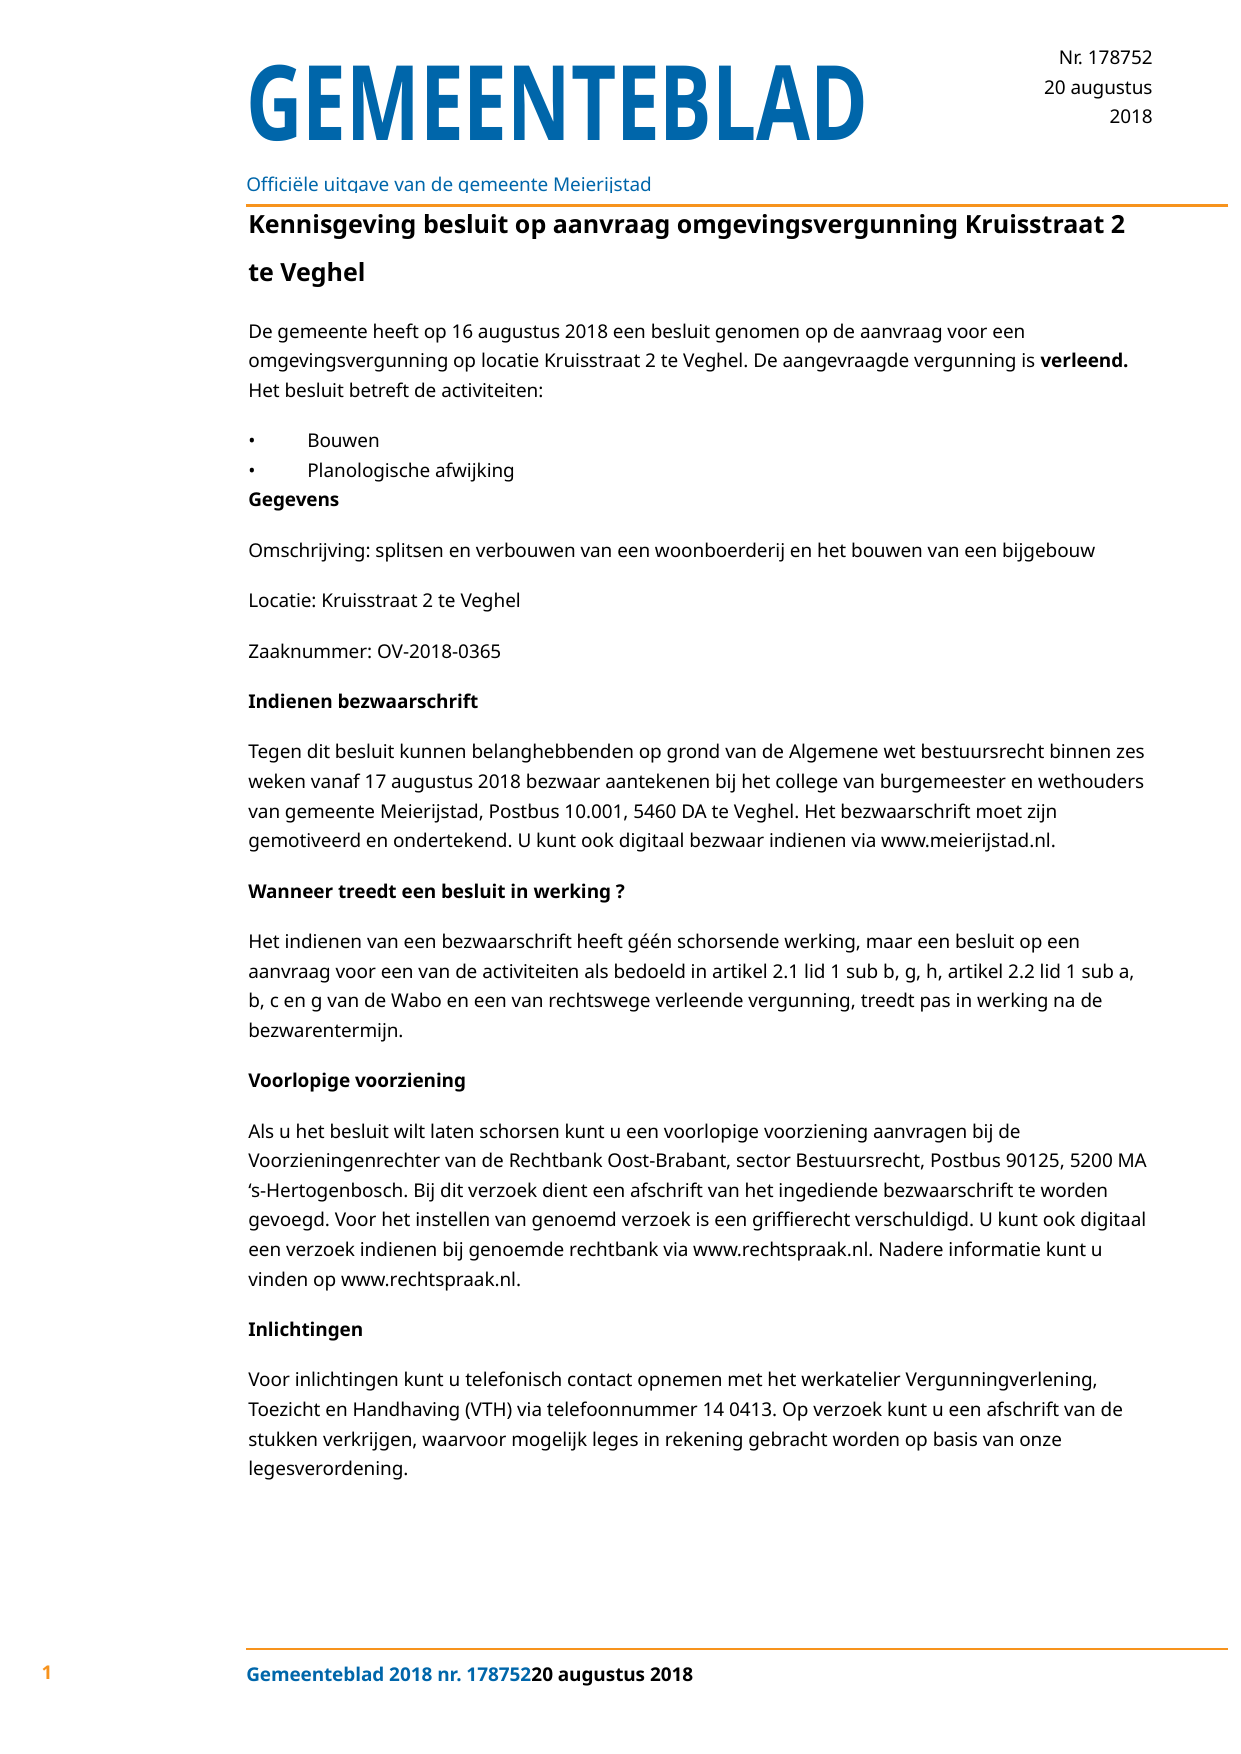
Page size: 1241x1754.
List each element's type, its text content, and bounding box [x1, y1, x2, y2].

text Wanneer treedt een besluit in werking ? [248, 878, 1152, 904]
list Bouwen [248, 427, 1152, 453]
text Gegevens [248, 487, 1152, 512]
text Kennisgeving besluit op aanvraag omgevingsvergunning Kruisstraat 2 te Veghel [248, 207, 1152, 288]
text Indienen bezwaarschrift [248, 688, 1152, 714]
text Tegen dit besluit kunnen belanghebbenden op grond van de Algemene wet bestuursrecht binnen zes weken vanaf 17 augustus 2018 bezwaar aantekenen bij het college van burgemeester en wethouders van gemeente Meierijstad, Postbus 10.001, 5460 DA te Veghel. Het bezwaarschrift moet zijn gemotiveerd en ondertekend. U kunt ook digitaal bezwaar indienen via www.meierijstad.nl. [248, 739, 1152, 853]
text Als u het besluit wilt laten schorsen kunt u een voorlopige voorziening aanvragen bij de Voorzieningenrechter van de Rechtbank Oost-Brabant, sector Bestuursrecht, Postbus 90125, 5200 MA ‘s-Hertogenbosch. Bij dit verzoek dient een afschrift van het ingediende bezwaarschrift te worden gevoegd. Voor het instellen van genoemd verzoek is een griffierecht verschuldigd. U kunt ook digitaal een verzoek indienen bij genoemde rechtbank via www.rechtspraak.nl. Nadere informatie kunt u vinden op www.rechtspraak.nl. [248, 1118, 1152, 1292]
text Omschrijving: splitsen en verbouwen van een woonboerderij en het bouwen van een bijgebouw [248, 537, 1152, 563]
text Voorlopige voorziening [248, 1067, 1152, 1093]
picture [41, 47, 231, 172]
text Locatie: Kruisstraat 2 te Veghel [248, 587, 1152, 613]
list Planologische afwijking [248, 457, 1152, 483]
text Zaaknummer: OV-2018-0365 [248, 638, 1152, 664]
text Inlichtingen [248, 1316, 1152, 1342]
text Het indienen van een bezwaarschrift heeft géén schorsende werking, maar een besluit op een aanvraag voor een van de activiteiten als bedoeld in artikel 2.1 lid 1 sub b, g, h, artikel 2.2 lid 1 sub a, b, c en g van de Wabo en een van rechtswege verleende vergunning, treedt pas in werking na de bezwarentermijn. [248, 928, 1152, 1043]
text De gemeente heeft op 16 augustus 2018 een besluit genomen op de aanvraag voor een omgevingsvergunning op locatie Kruisstraat 2 te Veghel. De aangevraagde vergunning is verleend. Het besluit betreft de activiteiten: [248, 318, 1152, 403]
text Voor inlichtingen kunt u telefonisch contact opnemen met het werkatelier Vergunningverlening, Toezicht en Handhaving (VTH) via telefoonnummer 14 0413. Op verzoek kunt u een afschrift van de stukken verkrijgen, waarvoor mogelijk leges in rekening gebracht worden op basis van onze legesverordening. [248, 1367, 1152, 1481]
